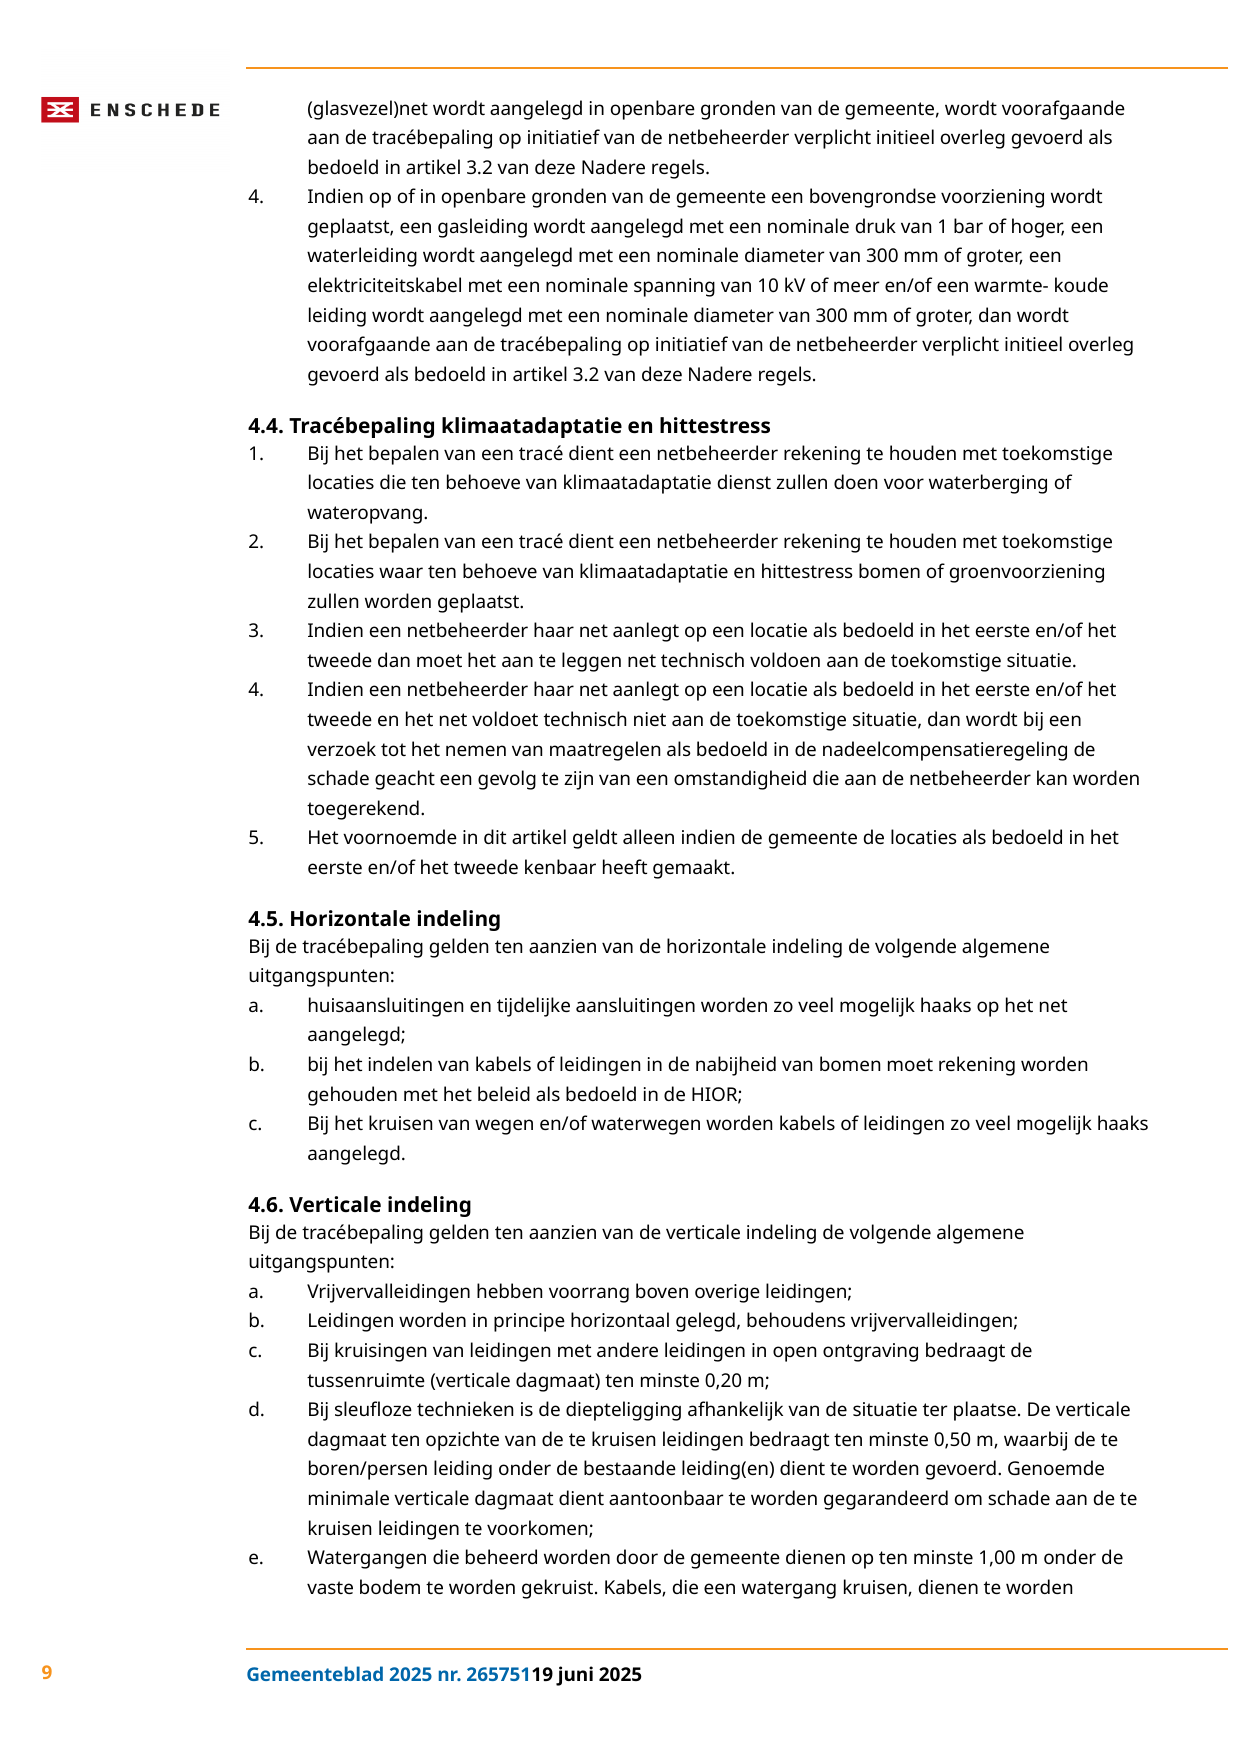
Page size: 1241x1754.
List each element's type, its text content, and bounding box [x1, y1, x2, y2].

list Indien op of in openbare gronden van de gemeente een bovengrondse voorziening wordt geplaatst, een gasleiding wordt aangelegd met een nominale druk van 1 bar of hoger, een waterleiding wordt aangelegd met een nominale diameter van 300 mm of groter, een elektriciteitskabel met een nominale spanning van 10 kV of meer en/of een warmte- koude leiding wordt aangelegd met een nominale diameter van 300 mm of groter, dan wordt voorafgaande aan de tracébepaling op initiatief van de netbeheerder verplicht initieel overleg gevoerd als bedoeld in artikel 3.2 van deze Nadere regels. [248, 183, 1152, 387]
text 4.4. Tracébepaling klimaatadaptatie en hittestress [248, 411, 1152, 440]
text 4.6. Verticale indeling [248, 1190, 1152, 1219]
list Het voornoemde in dit artikel geldt alleen indien de gemeente de locaties als bedoeld in het eerste en/of het tweede kenbaar heeft gemaakt. [248, 824, 1152, 880]
picture [41, 47, 231, 172]
list Indien een netbeheerder haar net aanlegt op een locatie als bedoeld in het eerste en/of het tweede en het net voldoet technisch niet aan de toekomstige situatie, dan wordt bij een verzoek tot het nemen van maatregelen als bedoeld in de nadeelcompensatieregeling de schade geacht een gevolg te zijn van een omstandigheid die aan de netbeheerder kan worden toegerekend. [248, 677, 1152, 821]
list Indien een netbeheerder haar net aanlegt op een locatie als bedoeld in het eerste en/of het tweede dan moet het aan te leggen net technisch voldoen aan de toekomstige situatie. [248, 617, 1152, 673]
list Vrijvervalleidingen hebben voorrang boven overige leidingen; [248, 1278, 1152, 1304]
list Bij het bepalen van een tracé dient een netbeheerder rekening te houden met toekomstige locaties waar ten behoeve van klimaatadaptatie en hittestress bomen of groenvoorziening zullen worden geplaatst. [248, 529, 1152, 613]
list (glasvezel)net wordt aangelegd in openbare gronden van de gemeente, wordt voorafgaande aan de tracébepaling op initiatief van de netbeheerder verplicht initieel overleg gevoerd als bedoeld in artikel 3.2 van deze Nadere regels. [248, 95, 1152, 180]
text Bij de tracébepaling gelden ten aanzien van de horizontale indeling de volgende algemene uitgangspunten: [248, 933, 1152, 988]
list Bij het bepalen van een tracé dient een netbeheerder rekening te houden met toekomstige locaties die ten behoeve van klimaatadaptatie dienst zullen doen voor waterberging of wateropvang. [248, 440, 1152, 525]
list Leidingen worden in principe horizontaal gelegd, behoudens vrijvervalleidingen; [248, 1308, 1152, 1333]
list Bij sleufloze technieken is de diepteligging afhankelijk van de situatie ter plaatse. De verticale dagmaat ten opzichte van de te kruisen leidingen bedraagt ten minste 0,50 m, waarbij de te boren/persen leiding onder de bestaande leiding(en) dient te worden gevoerd. Genoemde minimale verticale dagmaat dient aantoonbaar te worden gegarandeerd om schade aan de te kruisen leidingen te voorkomen; [248, 1396, 1152, 1540]
list Bij het kruisen van wegen en/of waterwegen worden kabels of leidingen zo veel mogelijk haaks aangelegd. [248, 1110, 1152, 1166]
list Bij kruisingen van leidingen met andere leidingen in open ontgraving bedraagt de tussenruimte (verticale dagmaat) ten minste 0,20 m; [248, 1337, 1152, 1392]
list bij het indelen van kabels of leidingen in de nabijheid van bomen moet rekening worden gehouden met het beleid als bedoeld in de HIOR; [248, 1051, 1152, 1107]
text Bij de tracébepaling gelden ten aanzien van de verticale indeling de volgende algemene uitgangspunten: [248, 1219, 1152, 1274]
list Watergangen die beheerd worden door de gemeente dienen op ten minste 1,00 m onder de vaste bodem te worden gekruist. Kabels, die een watergang kruisen, dienen te worden [248, 1544, 1152, 1599]
list huisaansluitingen en tijdelijke aansluitingen worden zo veel mogelijk haaks op het net aangelegd; [248, 992, 1152, 1047]
text 4.5. Horizontale indeling [248, 904, 1152, 933]
